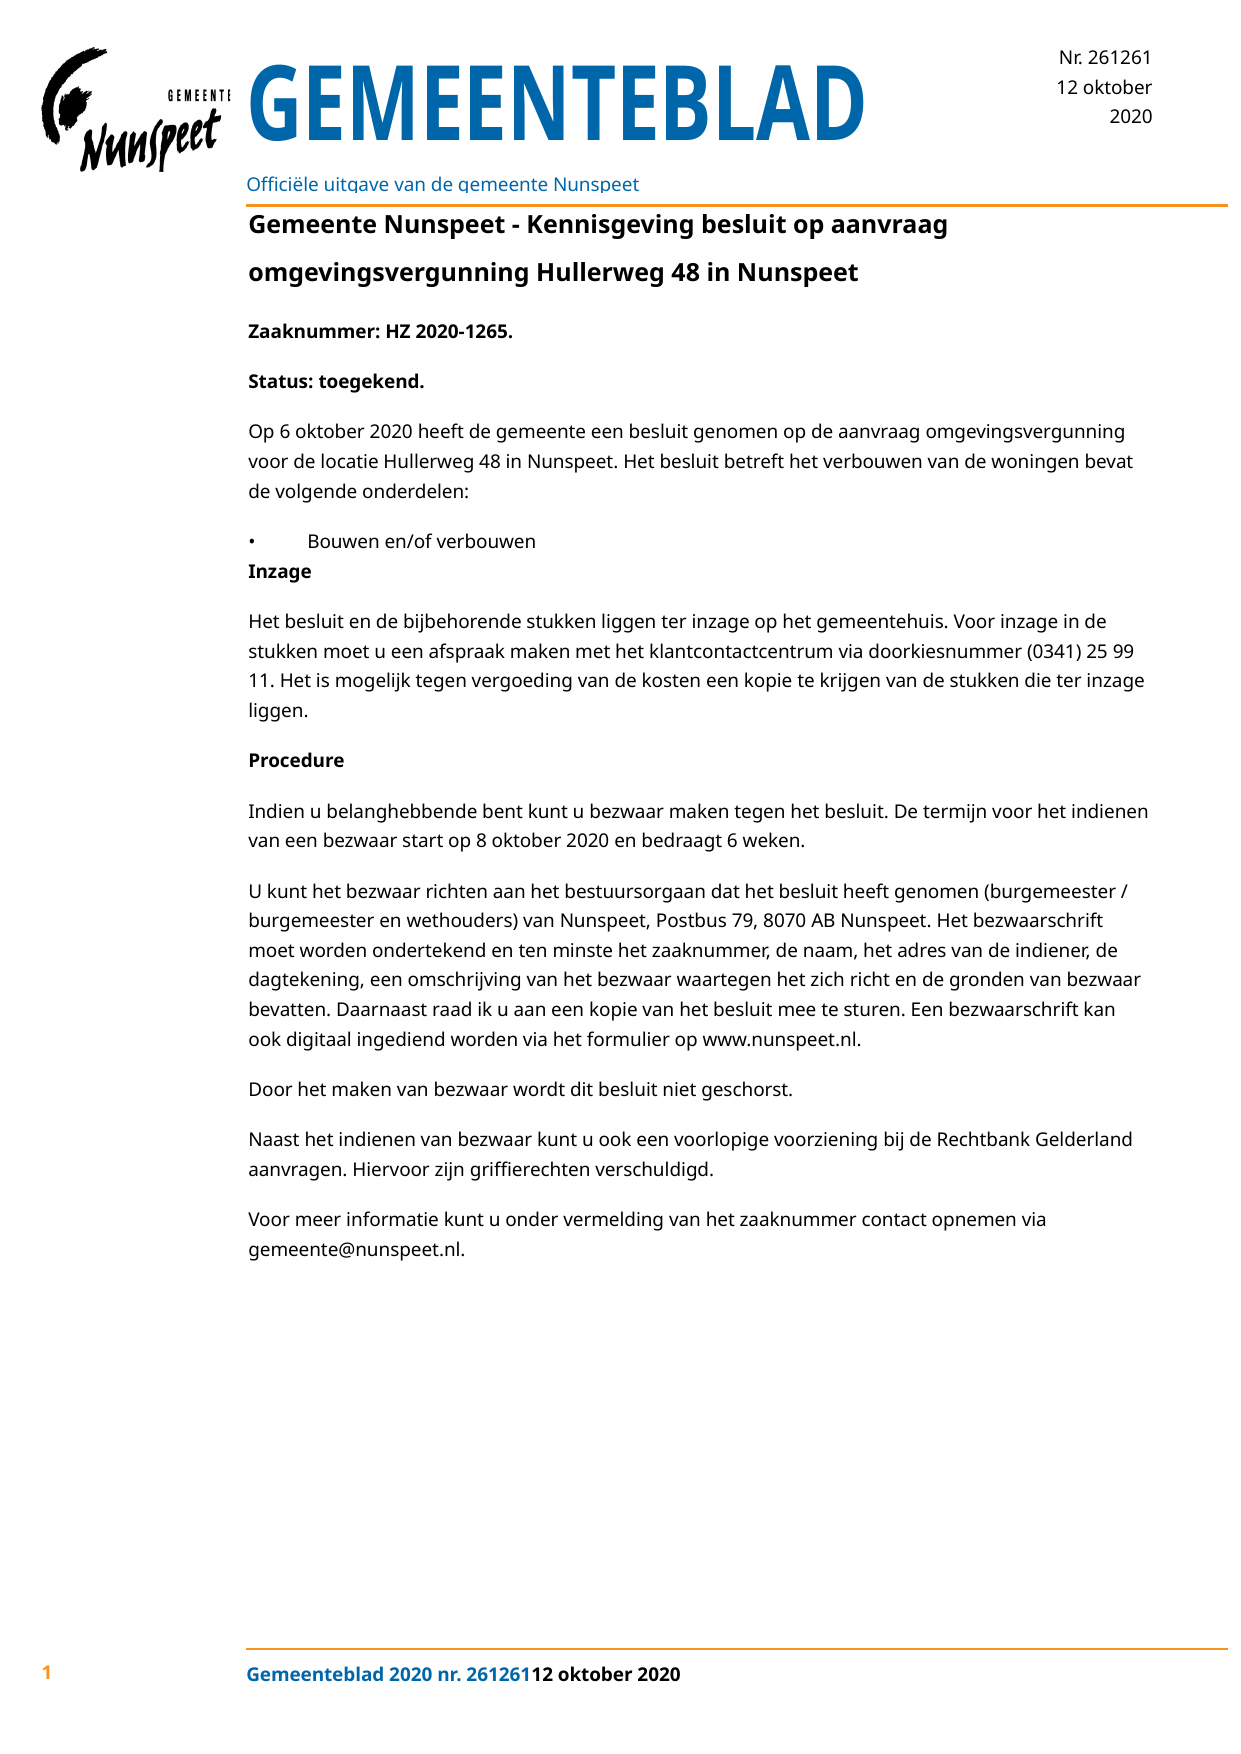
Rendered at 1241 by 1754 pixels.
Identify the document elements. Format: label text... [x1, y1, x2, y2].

text Indien u belanghebbende bent kunt u bezwaar maken tegen het besluit. De termijn voor het indienen van een bezwaar start op 8 oktober 2020 en bedraagt 6 weken. [248, 798, 1152, 853]
text Voor meer informatie kunt u onder vermelding van het zaaknummer contact opnemen via gemeente@nunspeet.nl. [248, 1207, 1152, 1262]
text Procedure [248, 747, 1152, 773]
text U kunt het bezwaar richten aan het bestuursorgaan dat het besluit heeft genomen (burgemeester / burgemeester en wethouders) van Nunspeet, Postbus 79, 8070 AB Nunspeet. Het bezwaarschrift moet worden ondertekend en ten minste het zaaknummer, de naam, het adres van de indiener, de dagtekening, een omschrijving van het bezwaar waartegen het zich richt en de gronden van bezwaar bevatten. Daarnaast raad ik u aan een kopie van het besluit mee te sturen. Een bezwaarschrift kan ook digitaal ingediend worden via het formulier op www.nunspeet.nl. [248, 878, 1152, 1052]
text Op 6 oktober 2020 heeft de gemeente een besluit genomen op de aanvraag omgevingsvergunning voor de locatie Hullerweg 48 in Nunspeet. Het besluit betreft het verbouwen van de woningen bevat de volgende onderdelen: [248, 419, 1152, 504]
text Gemeente Nunspeet - Kennisgeving besluit op aanvraag omgevingsvergunning Hullerweg 48 in Nunspeet [248, 207, 1152, 288]
text Naast het indienen van bezwaar kunt u ook een voorlopige voorziening bij de Rechtbank Gelderland aanvragen. Hiervoor zijn griffierechten verschuldigd. [248, 1127, 1152, 1182]
text Door het maken van bezwaar wordt dit besluit niet geschorst. [248, 1076, 1152, 1102]
list Bouwen en/of verbouwen [248, 528, 1152, 554]
text Status: toegekend. [248, 368, 1152, 394]
text Zaaknummer: HZ 2020-1265. [248, 318, 1152, 344]
text Het besluit en de bijbehorende stukken liggen ter inzage op het gemeentehuis. Voor inzage in de stukken moet u een afspraak maken met het klantcontactcentrum via doorkiesnummer (0341) 25 99 11. Het is mogelijk tegen vergoeding van de kosten een kopie te krijgen van de stukken die ter inzage liggen. [248, 608, 1152, 723]
picture [41, 47, 231, 172]
text Inzage [248, 558, 1152, 584]
